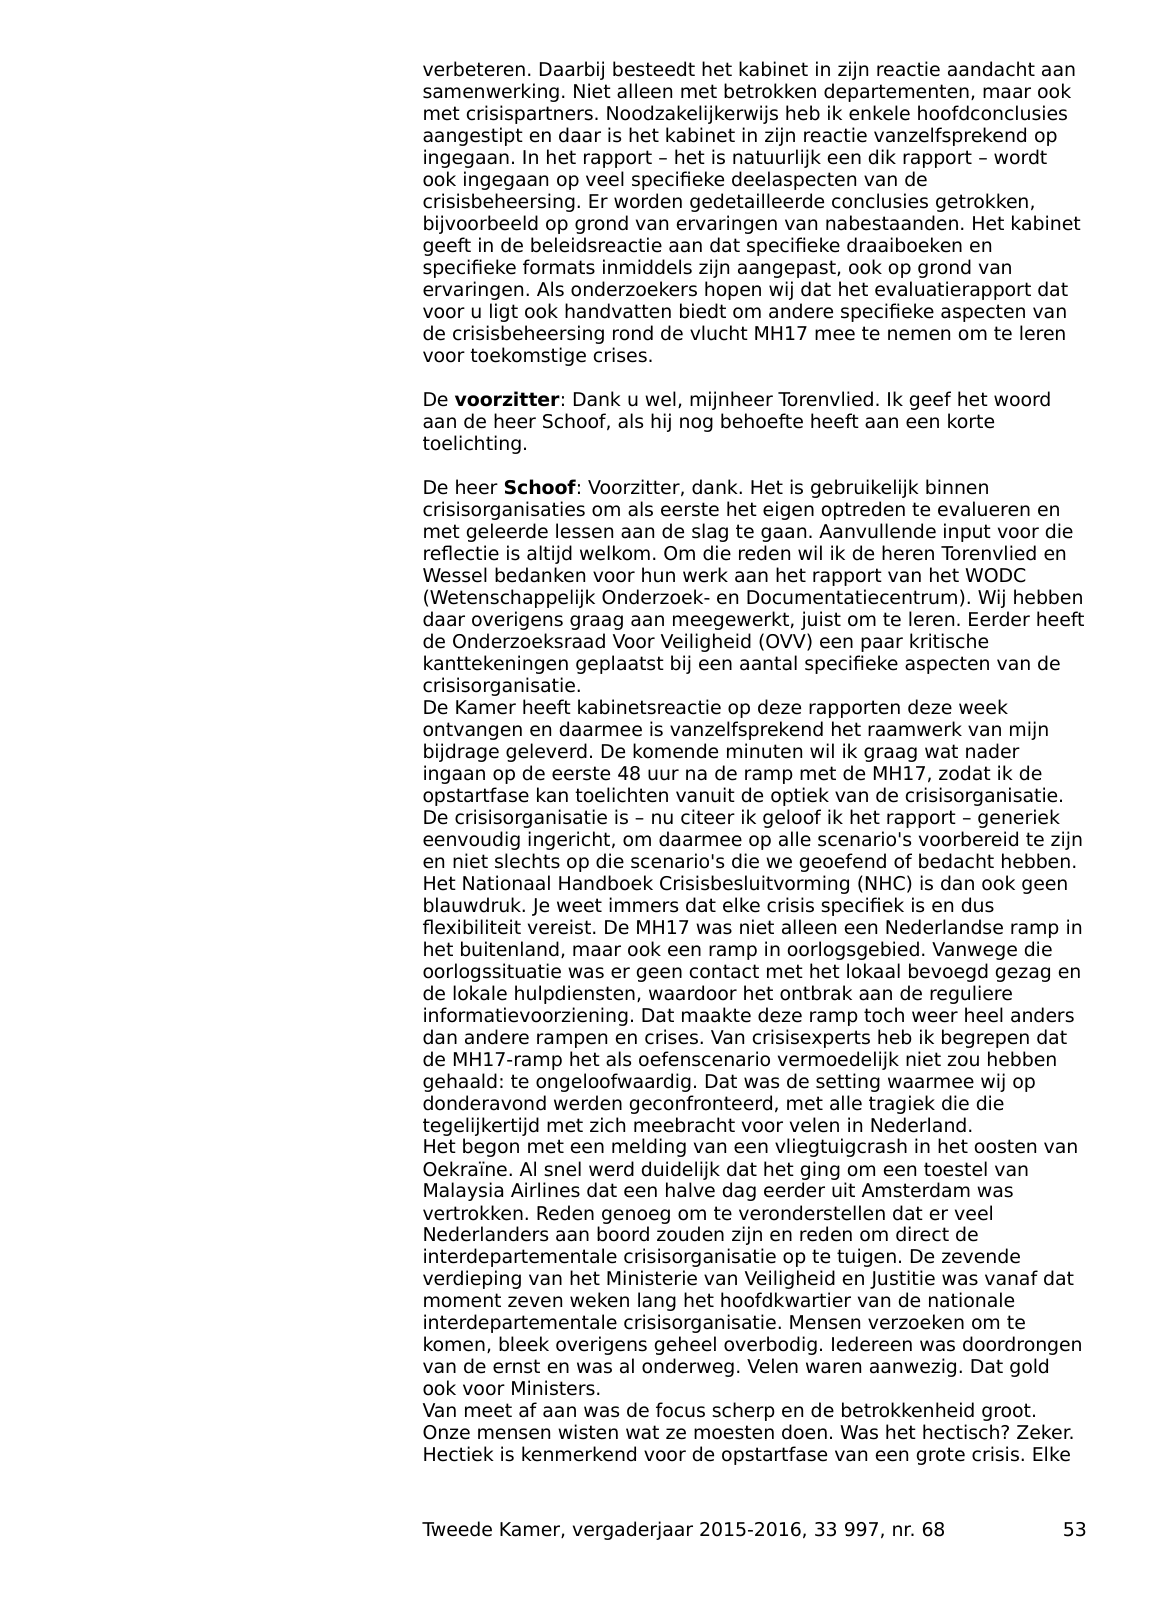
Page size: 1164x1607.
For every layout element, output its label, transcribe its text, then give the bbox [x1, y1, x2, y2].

text De Kamer heeft kabinetsreactie op deze rapporten deze week ontvangen en daarmee is vanzelfsprekend het raamwerk van mijn bijdrage geleverd. De komende minuten wil ik graag wat nader ingaan op de eerste 48 uur na de ramp met de MH17, zodat ik de opstartfase kan toelichten vanuit de optiek van de crisisorganisatie. De crisisorganisatie is – nu citeer ik geloof ik het rapport – generiek eenvoudig ingericht, om daarmee op alle scenario's voorbereid te zijn en niet slechts op die scenario's die we geoefend of bedacht hebben. Het Nationaal Handboek Crisisbesluitvorming (NHC) is dan ook geen blauwdruk. Je weet immers dat elke crisis specifiek is en dus flexibiliteit vereist. De MH17 was niet alleen een Nederlandse ramp in het buitenland, maar ook een ramp in oorlogsgebied. Vanwege die oorlogssituatie was er geen contact met het lokaal bevoegd gezag en de lokale hulpdiensten, waardoor het ontbrak aan de reguliere informatievoorziening. Dat maakte deze ramp toch weer heel anders dan andere rampen en crises. Van crisisexperts heb ik begrepen dat de MH17-ramp het als oefenscenario vermoedelijk niet zou hebben gehaald: te ongeloofwaardig. Dat was de setting waarmee wij op donderavond werden geconfronteerd, met alle tragiek die die tegelijkertijd met zich meebracht voor velen in Nederland. [422, 697, 1087, 1136]
text verbeteren. Daarbij besteedt het kabinet in zijn reactie aandacht aan samenwerking. Niet alleen met betrokken departementen, maar ook met crisispartners. Noodzakelijkerwijs heb ik enkele hoofdconclusies aangestipt en daar is het kabinet in zijn reactie vanzelfsprekend op ingegaan. In het rapport – het is natuurlijk een dik rapport – wordt ook ingegaan op veel specifieke deelaspecten van de crisisbeheersing. Er worden gedetailleerde conclusies getrokken, bijvoorbeeld op grond van ervaringen van nabestaanden. Het kabinet geeft in de beleidsreactie aan dat specifieke draaiboeken en specifieke formats inmiddels zijn aangepast, ook op grond van ervaringen. Als onderzoekers hopen wij dat het evaluatierapport dat voor u ligt ook handvatten biedt om andere specifieke aspecten van de crisisbeheersing rond de vlucht MH17 mee te nemen om te leren voor toekomstige crises. [422, 59, 1087, 367]
text Van meet af aan was de focus scherp en de betrokkenheid groot. Onze mensen wisten wat ze moesten doen. Was het hectisch? Zeker. Hectiek is kenmerkend voor de opstartfase van een grote crisis. Elke [422, 1400, 1087, 1466]
text De heer Schoof: Voorzitter, dank. Het is gebruikelijk binnen crisisorganisaties om als eerste het eigen optreden te evalueren en met geleerde lessen aan de slag te gaan. Aanvullende input voor die reflectie is altijd welkom. Om die reden wil ik de heren Torenvlied en Wessel bedanken voor hun werk aan het rapport van het WODC (Wetenschappelijk Onderzoek- en Documentatiecentrum). Wij hebben daar overigens graag aan meegewerkt, juist om te leren. Eerder heeft de Onderzoeksraad Voor Veiligheid (OVV) een paar kritische kanttekeningen geplaatst bij een aantal specifieke aspecten van de crisisorganisatie. [422, 477, 1087, 697]
text Het begon met een melding van een vliegtuigcrash in het oosten van Oekraïne. Al snel werd duidelijk dat het ging om een toestel van Malaysia Airlines dat een halve dag eerder uit Amsterdam was vertrokken. Reden genoeg om te veronderstellen dat er veel Nederlanders aan boord zouden zijn en reden om direct de interdepartementale crisisorganisatie op te tuigen. De zevende verdieping van het Ministerie van Veiligheid en Justitie was vanaf dat moment zeven weken lang het hoofdkwartier van de nationale interdepartementale crisisorganisatie. Mensen verzoeken om te komen, bleek overigens geheel overbodig. Iedereen was doordrongen van de ernst en was al onderweg. Velen waren aanwezig. Dat gold ook voor Ministers. [422, 1136, 1087, 1400]
text De voorzitter: Dank u wel, mijnheer Torenvlied. Ik geef het woord aan de heer Schoof, als hij nog behoefte heeft aan een korte toelichting. [422, 389, 1087, 455]
